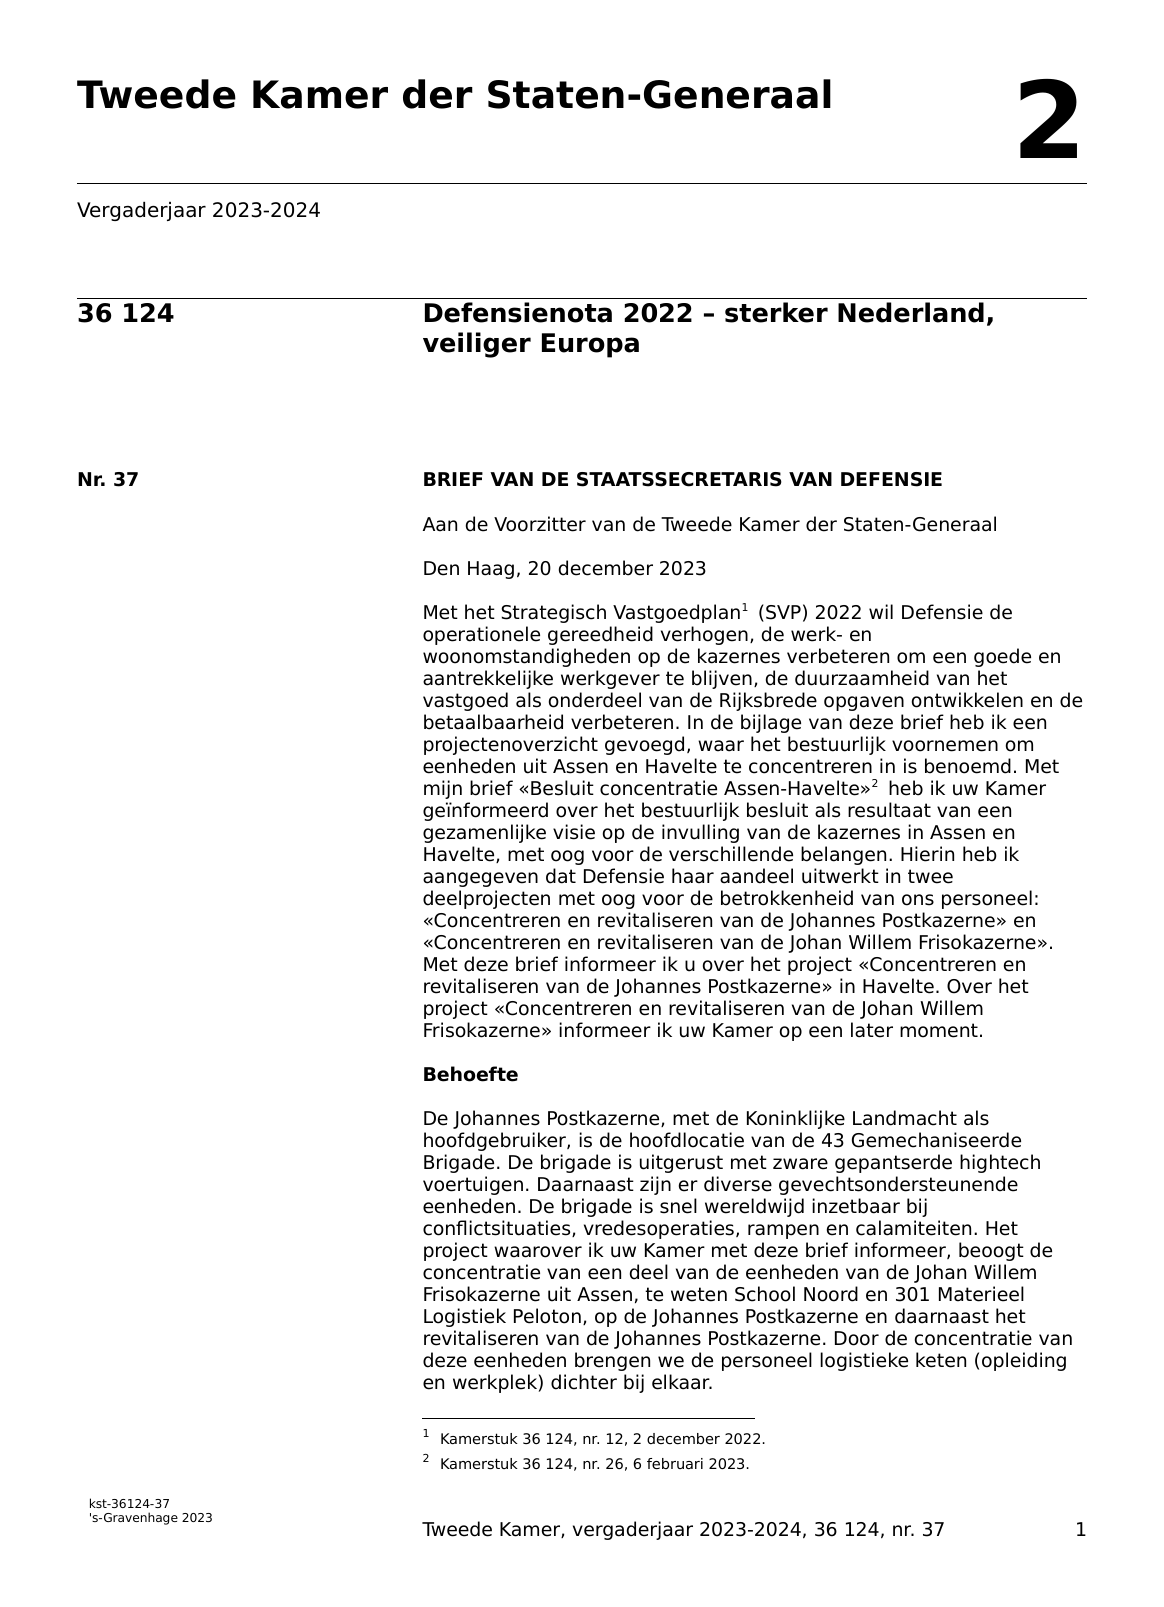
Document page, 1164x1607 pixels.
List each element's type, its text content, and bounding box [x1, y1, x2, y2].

table_cell Vergaderjaar 2023-2024 [77, 184, 1087, 298]
text kst-36124-37 [88, 1497, 323, 1511]
text Kamerstuk 36 124, nr. 26, 6 februari 2023. [422, 1452, 1087, 1474]
text De Johannes Postkazerne, met de Koninklijke Landmacht als hoofdgebruiker, is de hoofdlocatie van de 43 Gemechaniseerde Brigade. De brigade is uitgerust met zware gepantserde hightech voertuigen. Daarnaast zijn er diverse gevechtsondersteunende eenheden. De brigade is snel wereldwijd inzetbaar bij conflictsituaties, vredesoperaties, rampen en calamiteiten. Het project waarover ik uw Kamer met deze brief informeer, beoogt de concentratie van een deel van de eenheden van de Johan Willem Frisokazerne uit Assen, te weten School Noord en 301 Materieel Logistiek Peloton, op de Johannes Postkazerne en daarnaast het revitaliseren van de Johannes Postkazerne. Door de concentratie van deze eenheden brengen we de personeel logistieke keten (opleiding en werkplek) dichter bij elkaar. [422, 1108, 1087, 1393]
table_header 2 [886, 59, 1087, 183]
text 's-Gravenhage 2023 [88, 1511, 323, 1525]
text Den Haag, 20 december 2023 [422, 558, 1087, 580]
subtitle Nr. 37 BRIEF VAN DE STAATSSECRETARIS VAN DEFENSIE [77, 469, 1087, 491]
text Met het Strategisch Vastgoedplan (SVP) 2022 wil Defensie de operationele gereedheid verhogen, de werk- en woonomstandigheden op de kazernes verbeteren om een goede en aantrekkelijke werkgever te blijven, de duurzaamheid van het vastgoed als onderdeel van de Rijksbrede opgaven ontwikkelen en de betaalbaarheid verbeteren. In de bijlage van deze brief heb ik een projectenoverzicht gevoegd, waar het bestuurlijk voornemen om eenheden uit Assen en Havelte te concentreren in is benoemd. Met mijn brief «Besluit concentratie Assen-Havelte» heb ik uw Kamer geïnformeerd over het bestuurlijk besluit als resultaat van een gezamenlijke visie op de invulling van de kazernes in Assen en Havelte, met oog voor de verschillende belangen. Hierin heb ik aangegeven dat Defensie haar aandeel uitwerkt in twee deelprojecten met oog voor de betrokkenheid van ons personeel: «Concentreren en revitaliseren van de Johannes Postkazerne» en «Concentreren en revitaliseren van de Johan Willem Frisokazerne». Met deze brief informeer ik u over het project «Concentreren en revitaliseren van de Johannes Postkazerne» in Havelte. Over het project «Concentreren en revitaliseren van de Johan Willem Frisokazerne» informeer ik uw Kamer op een later moment. [422, 602, 1087, 1041]
table_header Tweede Kamer der Staten-Generaal [77, 59, 886, 183]
text Aan de Voorzitter van de Tweede Kamer der Staten-Generaal [422, 513, 1087, 536]
subtitle 36 124 Defensienota 2022 – sterker Nederland, veiliger Europa [77, 299, 1087, 358]
text Kamerstuk 36 124, nr. 12, 2 december 2022. [422, 1427, 1087, 1449]
subtitle Behoefte [422, 1064, 1087, 1086]
